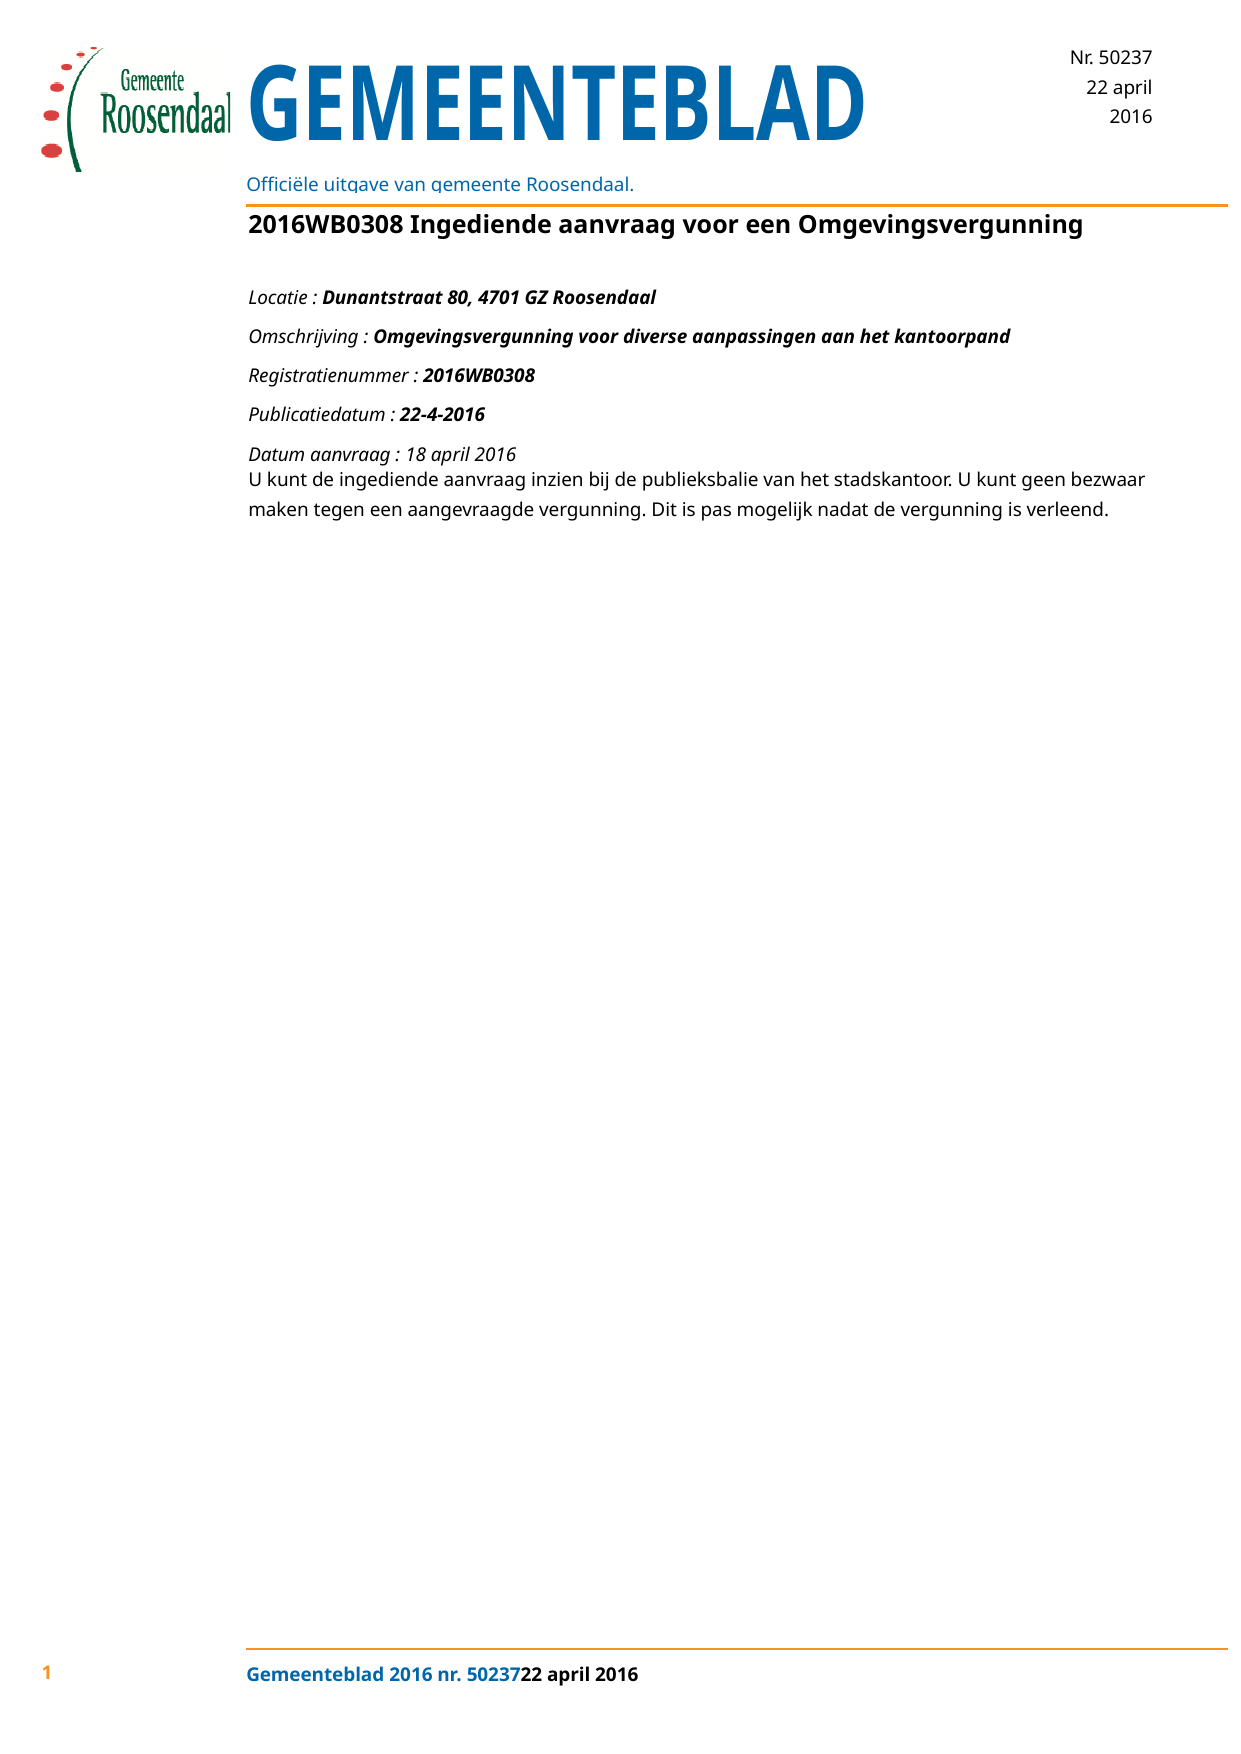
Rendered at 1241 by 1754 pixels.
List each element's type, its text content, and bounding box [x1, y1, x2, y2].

text Registratienummer : 2016WB0308 [248, 362, 1152, 388]
picture [41, 47, 231, 172]
text Publicatiedatum : 22-4-2016 [248, 402, 1152, 427]
text 2016WB0308 Ingediende aanvraag voor een Omgevingsvergunning [248, 207, 1152, 241]
text U kunt de ingediende aanvraag inzien bij de publieksbalie van het stadskantoor. U kunt geen bezwaar maken tegen een aangevraagde vergunning. Dit is pas mogelijk nadat de vergunning is verleend. [248, 467, 1152, 522]
text Locatie : Dunantstraat 80, 4701 GZ Roosendaal [248, 284, 1152, 309]
text Datum aanvraag : 18 april 2016 [248, 441, 1152, 467]
text Omschrijving : Omgevingsvergunning voor diverse aanpassingen aan het kantoorpand [248, 323, 1152, 349]
